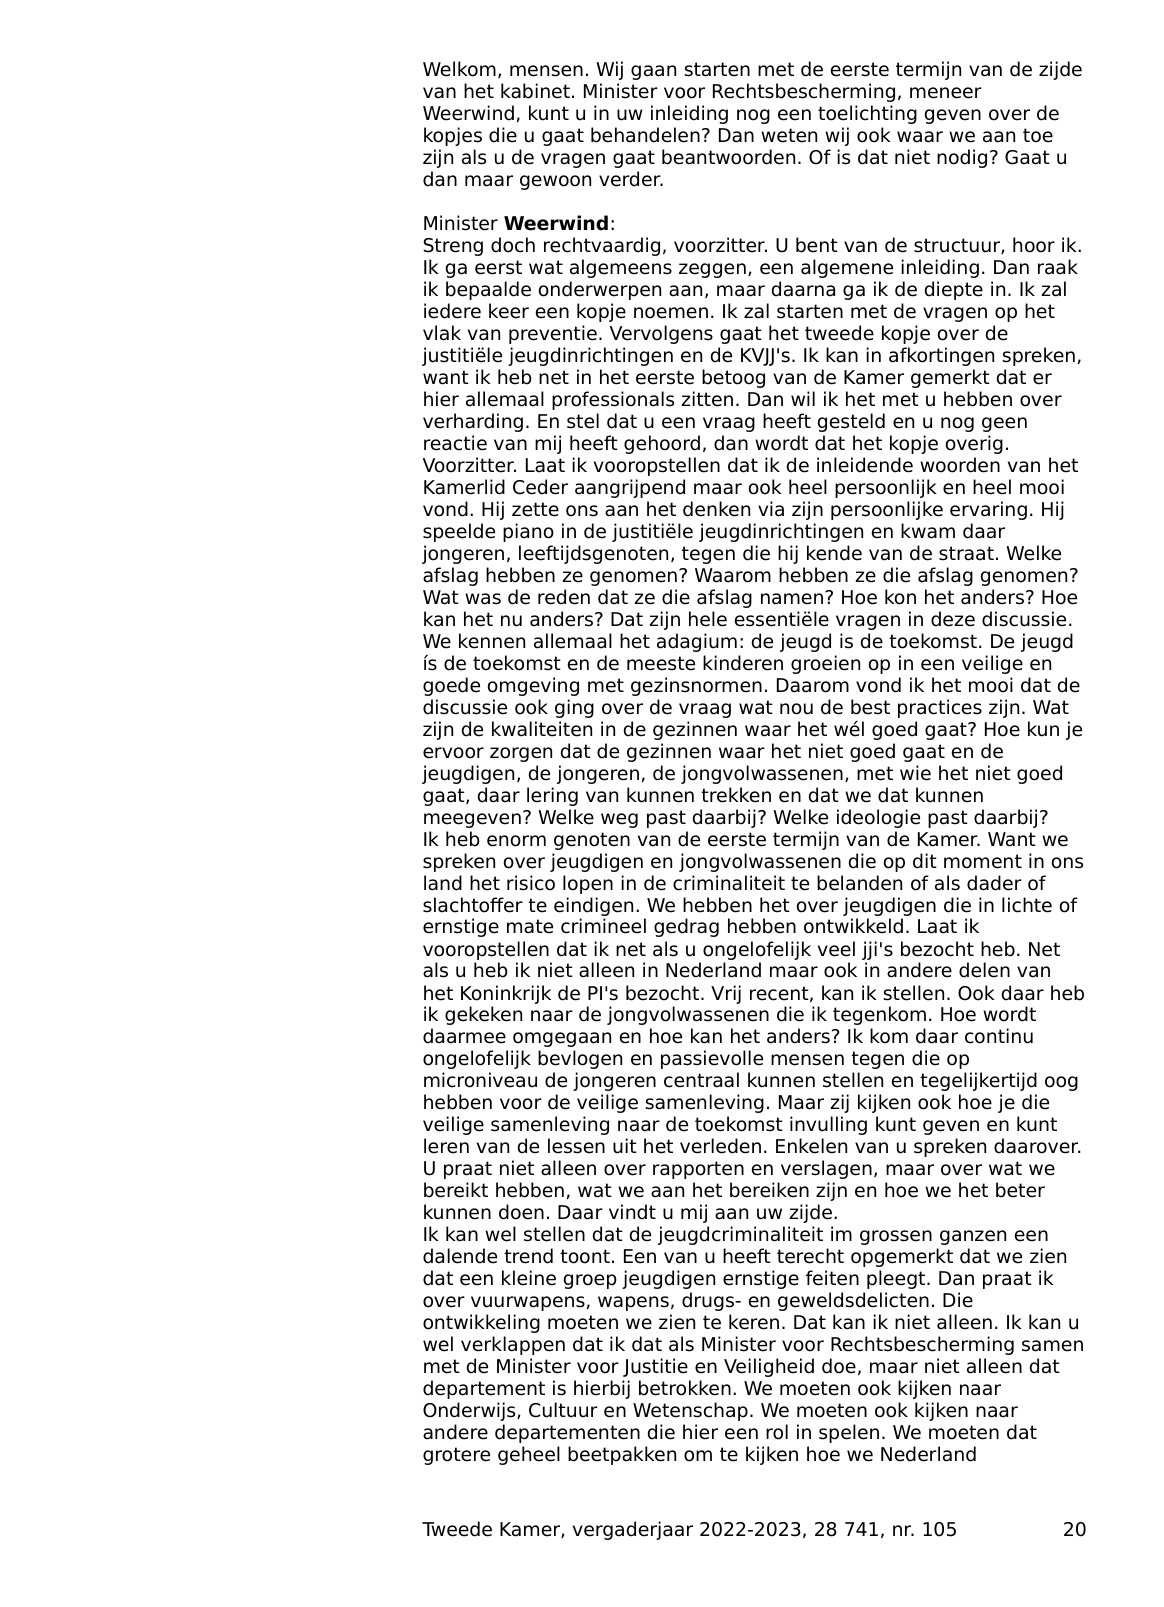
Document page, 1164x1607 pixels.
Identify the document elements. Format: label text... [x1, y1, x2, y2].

text Voorzitter. Laat ik vooropstellen dat ik de inleidende woorden van het Kamerlid Ceder aangrijpend maar ook heel persoonlijk en heel mooi vond. Hij zette ons aan het denken via zijn persoonlijke ervaring. Hij speelde piano in de justitiële jeugdinrichtingen en kwam daar jongeren, leeftijdsgenoten, tegen die hij kende van de straat. Welke afslag hebben ze genomen? Waarom hebben ze die afslag genomen? Wat was de reden dat ze die afslag namen? Hoe kon het anders? Hoe kan het nu anders? Dat zijn hele essentiële vragen in deze discussie. We kennen allemaal het adagium: de jeugd is de toekomst. De jeugd ís de toekomst en de meeste kinderen groeien op in een veilige en goede omgeving met gezinsnormen. Daarom vond ik het mooi dat de discussie ook ging over de vraag wat nou de best practices zijn. Wat zijn de kwaliteiten in de gezinnen waar het wél goed gaat? Hoe kun je ervoor zorgen dat de gezinnen waar het niet goed gaat en de jeugdigen, de jongeren, de jongvolwassenen, met wie het niet goed gaat, daar lering van kunnen trekken en dat we dat kunnen meegeven? Welke weg past daarbij? Welke ideologie past daarbij? [422, 455, 1087, 828]
text Streng doch rechtvaardig, voorzitter. U bent van de structuur, hoor ik. Ik ga eerst wat algemeens zeggen, een algemene inleiding. Dan raak ik bepaalde onderwerpen aan, maar daarna ga ik de diepte in. Ik zal iedere keer een kopje noemen. Ik zal starten met de vragen op het vlak van preventie. Vervolgens gaat het tweede kopje over de justitiële jeugdinrichtingen en de KVJJ's. Ik kan in afkortingen spreken, want ik heb net in het eerste betoog van de Kamer gemerkt dat er hier allemaal professionals zitten. Dan wil ik het met u hebben over verharding. En stel dat u een vraag heeft gesteld en u nog geen reactie van mij heeft gehoord, dan wordt dat het kopje overig. [422, 235, 1087, 455]
text Ik kan wel stellen dat de jeugdcriminaliteit im grossen ganzen een dalende trend toont. Een van u heeft terecht opgemerkt dat we zien dat een kleine groep jeugdigen ernstige feiten pleegt. Dan praat ik over vuurwapens, wapens, drugs- en geweldsdelicten. Die ontwikkeling moeten we zien te keren. Dat kan ik niet alleen. Ik kan u wel verklappen dat ik dat als Minister voor Rechtsbescherming samen met de Minister voor Justitie en Veiligheid doe, maar niet alleen dat departement is hierbij betrokken. We moeten ook kijken naar Onderwijs, Cultuur en Wetenschap. We moeten ook kijken naar andere departementen die hier een rol in spelen. We moeten dat grotere geheel beetpakken om te kijken hoe we Nederland [422, 1224, 1087, 1466]
text Ik heb enorm genoten van de eerste termijn van de Kamer. Want we spreken over jeugdigen en jongvolwassenen die op dit moment in ons land het risico lopen in de criminaliteit te belanden of als dader of slachtoffer te eindigen. We hebben het over jeugdigen die in lichte of ernstige mate crimineel gedrag hebben ontwikkeld. Laat ik vooropstellen dat ik net als u ongelofelijk veel jji's bezocht heb. Net als u heb ik niet alleen in Nederland maar ook in andere delen van het Koninkrijk de PI's bezocht. Vrij recent, kan ik stellen. Ook daar heb ik gekeken naar de jongvolwassenen die ik tegenkom. Hoe wordt daarmee omgegaan en hoe kan het anders? Ik kom daar continu ongelofelijk bevlogen en passievolle mensen tegen die op microniveau de jongeren centraal kunnen stellen en tegelijkertijd oog hebben voor de veilige samenleving. Maar zij kijken ook hoe je die veilige samenleving naar de toekomst invulling kunt geven en kunt leren van de lessen uit het verleden. Enkelen van u spreken daarover. U praat niet alleen over rapporten en verslagen, maar over wat we bereikt hebben, wat we aan het bereiken zijn en hoe we het beter kunnen doen. Daar vindt u mij aan uw zijde. [422, 828, 1087, 1224]
text Minister Weerwind: [422, 213, 1087, 235]
text Welkom, mensen. Wij gaan starten met de eerste termijn van de zijde van het kabinet. Minister voor Rechtsbescherming, meneer Weerwind, kunt u in uw inleiding nog een toelichting geven over de kopjes die u gaat behandelen? Dan weten wij ook waar we aan toe zijn als u de vragen gaat beantwoorden. Of is dat niet nodig? Gaat u dan maar gewoon verder. [422, 59, 1087, 191]
